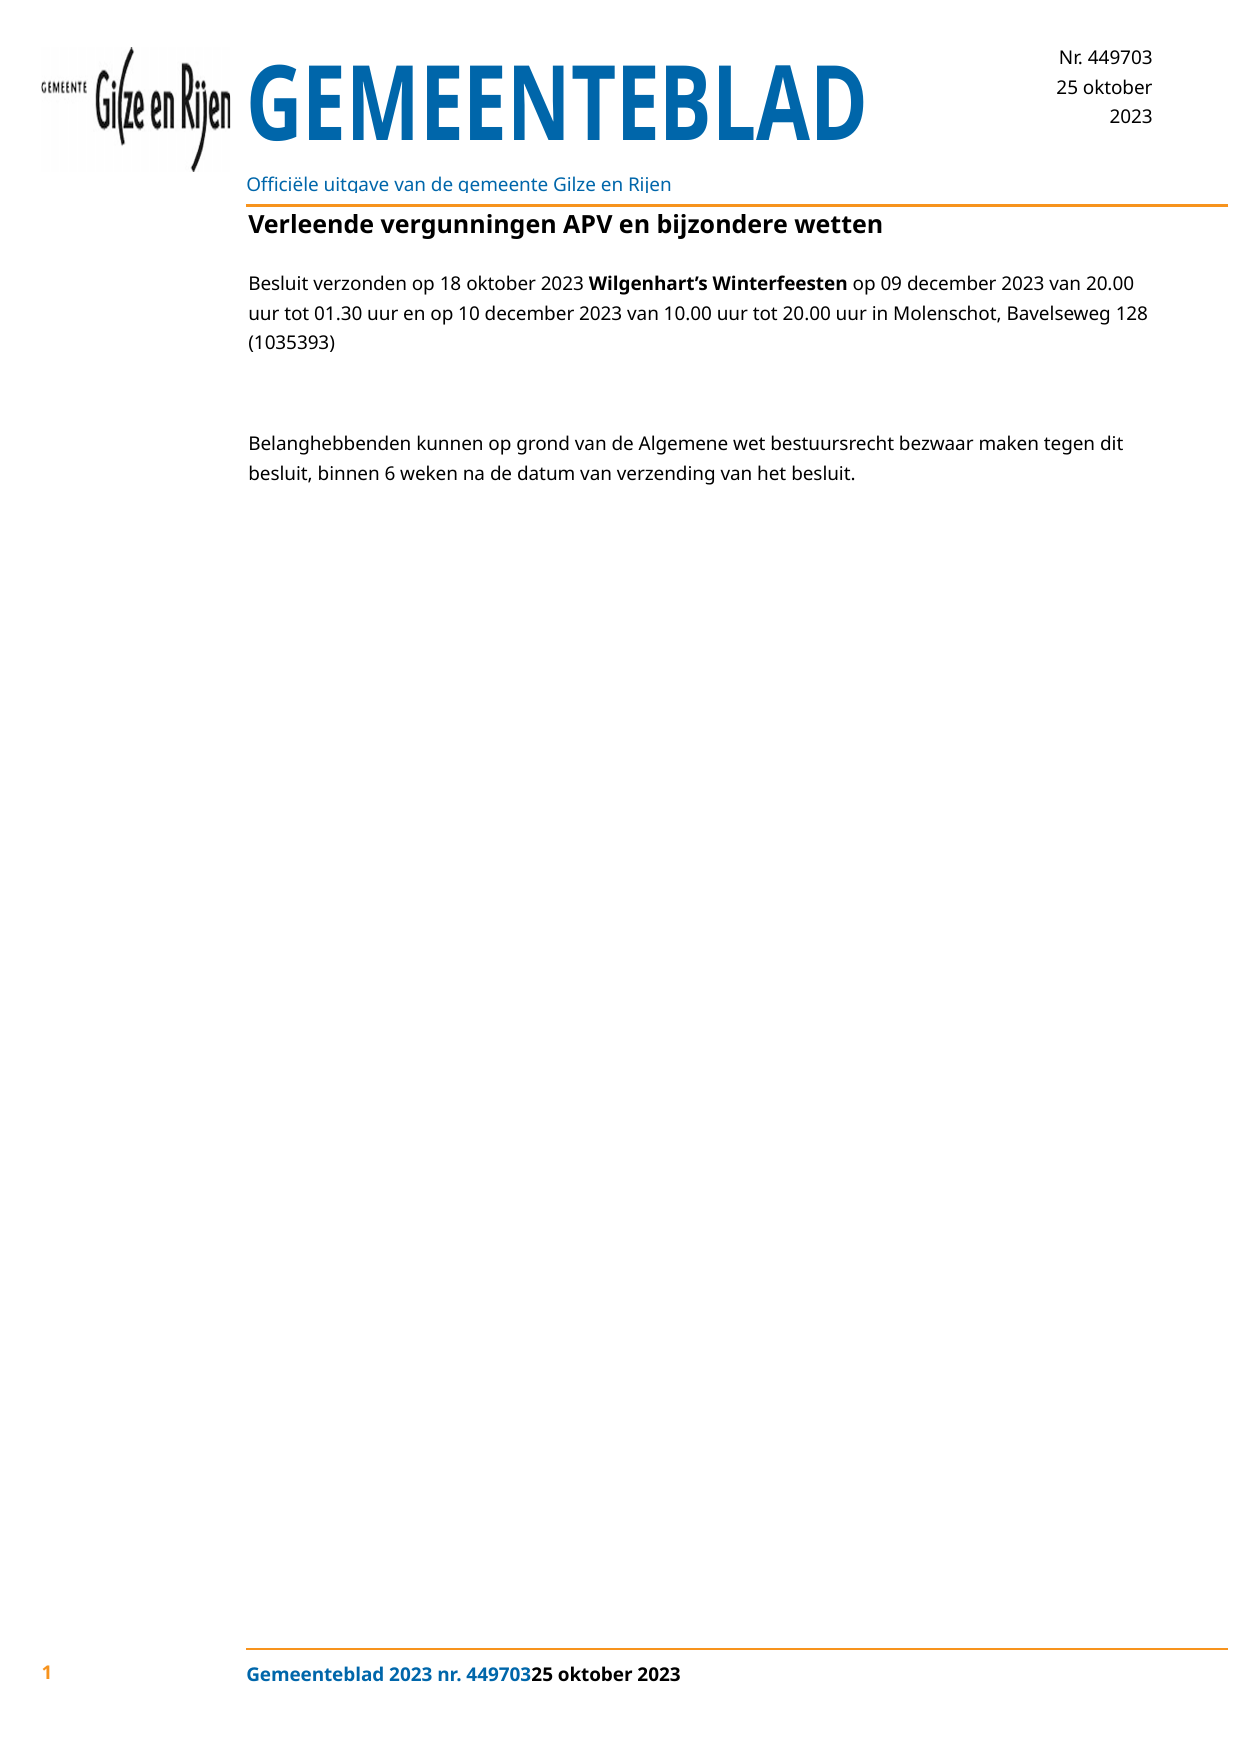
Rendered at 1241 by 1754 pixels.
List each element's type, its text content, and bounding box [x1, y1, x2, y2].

picture [41, 47, 231, 172]
text Verleende vergunningen APV en bijzondere wetten [248, 207, 1152, 241]
text Besluit verzonden op 18 oktober 2023 Wilgenhart’s Winterfeesten op 09 december 2023 van 20.00 uur tot 01.30 uur en op 10 december 2023 van 10.00 uur tot 20.00 uur in Molenschot, Bavelseweg 128 (1035393) [248, 270, 1152, 355]
text Belanghebbenden kunnen op grond van de Algemene wet bestuursrecht bezwaar maken tegen dit besluit, binnen 6 weken na de datum van verzending van het besluit. [248, 430, 1152, 486]
